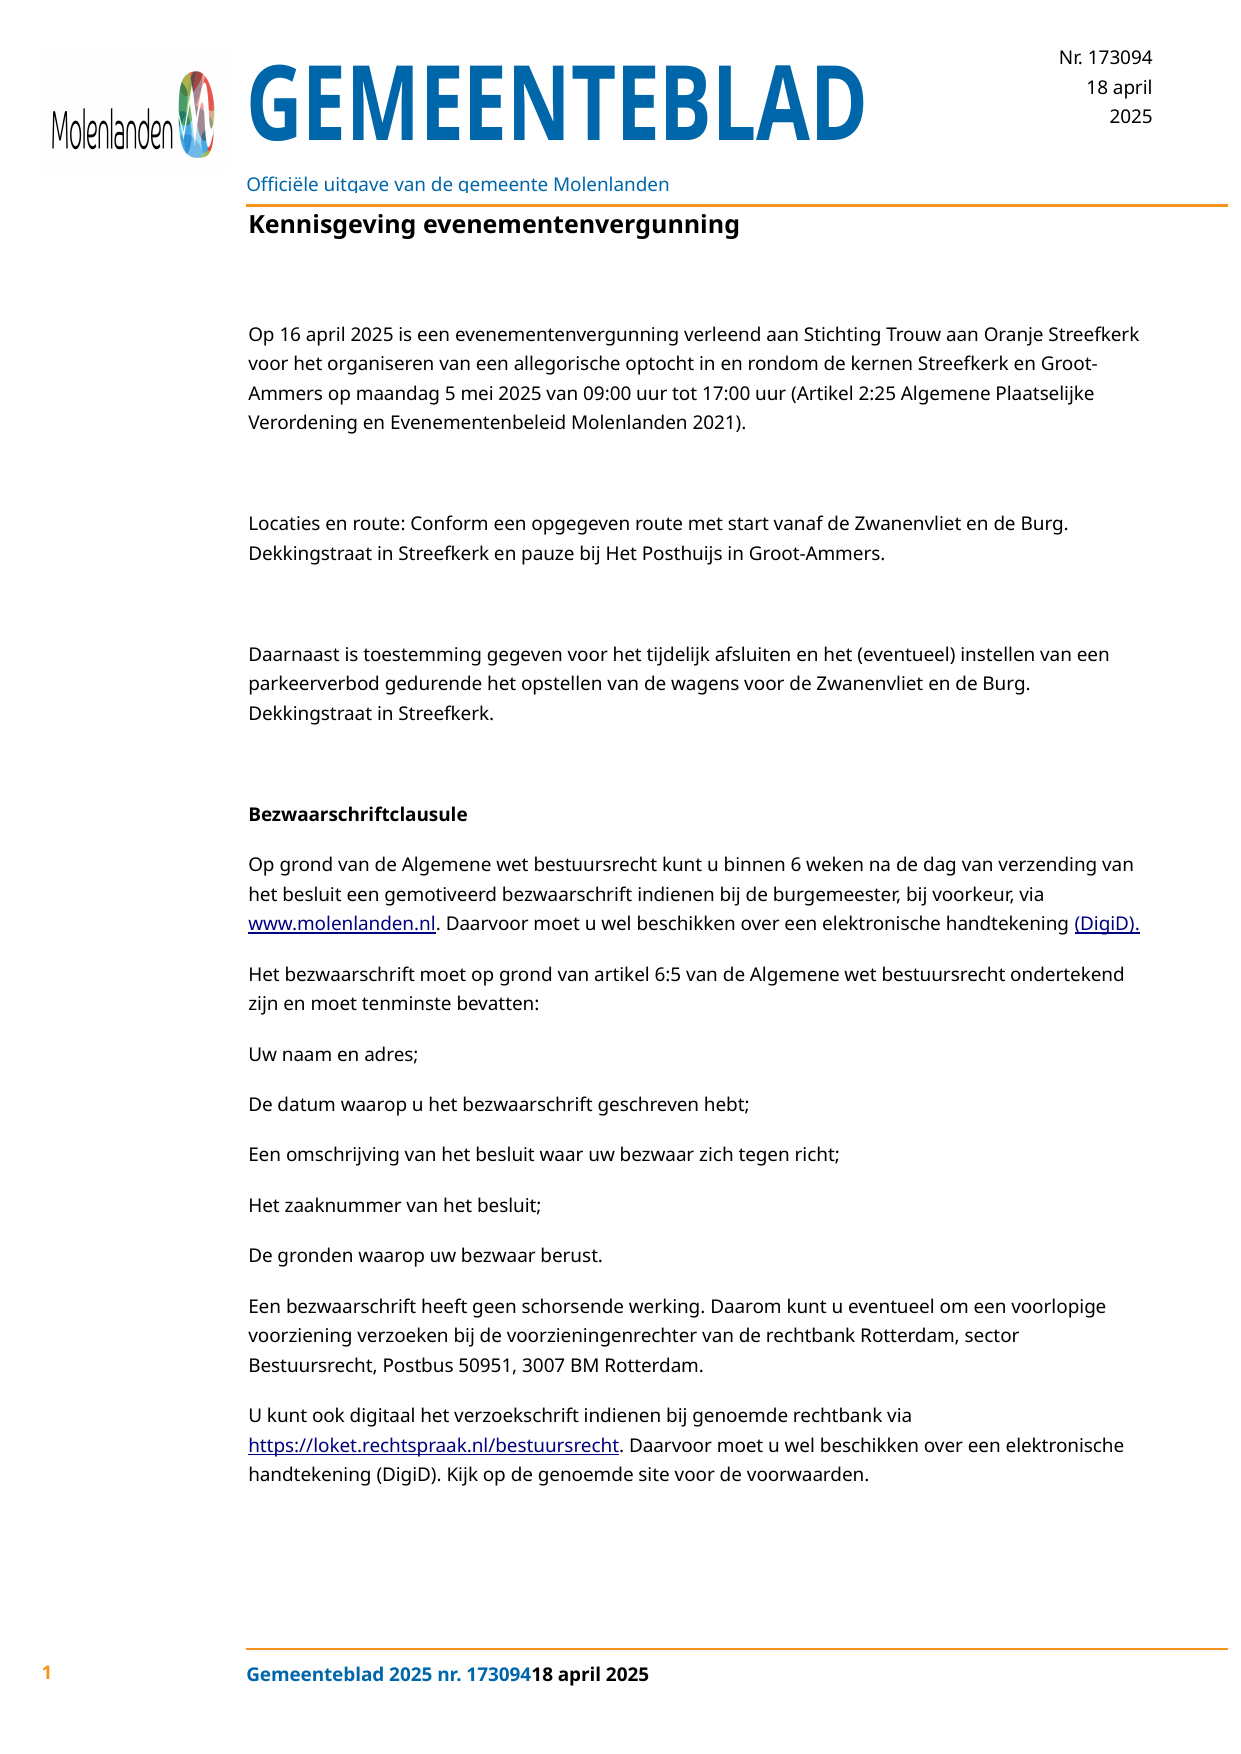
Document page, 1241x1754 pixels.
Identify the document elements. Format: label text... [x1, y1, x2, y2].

text U kunt ook digitaal het verzoekschrift indienen bij genoemde rechtbank via https://loket.rechtspraak.nl/bestuursrecht. Daarvoor moet u wel beschikken over een elektronische handtekening (DigiD). Kijk op de genoemde site voor de voorwaarden. [248, 1402, 1152, 1487]
text Locaties en route: Conform een opgegeven route met start vanaf de Zwanenvliet en de Burg. Dekkingstraat in Streefkerk en pauze bij Het Posthuijs in Groot-Ammers. [248, 510, 1152, 566]
text Een omschrijving van het besluit waar uw bezwaar zich tegen richt; [248, 1142, 1152, 1167]
text Het zaaknummer van het besluit; [248, 1192, 1152, 1218]
text Op 16 april 2025 is een evenementenvergunning verleend aan Stichting Trouw aan Oranje Streefkerk voor het organiseren van een allegorische optocht in en rondom de kernen Streefkerk en Groot-Ammers op maandag 5 mei 2025 van 09:00 uur tot 17:00 uur (Artikel 2:25 Algemene Plaatselijke Verordening en Evenementenbeleid Molenlanden 2021). [248, 321, 1152, 435]
text Een bezwaarschrift heeft geen schorsende werking. Daarom kunt u eventueel om een voorlopige voorziening verzoeken bij de voorzieningenrechter van de rechtbank Rotterdam, sector Bestuursrecht, Postbus 50951, 3007 BM Rotterdam. [248, 1293, 1152, 1378]
text De datum waarop u het bezwaarschrift geschreven hebt; [248, 1091, 1152, 1117]
text Het bezwaarschrift moet op grond van artikel 6:5 van de Algemene wet bestuursrecht ondertekend zijn en moet tenminste bevatten: [248, 961, 1152, 1016]
text Uw naam en adres; [248, 1041, 1152, 1066]
text Op grond van de Algemene wet bestuursrecht kunt u binnen 6 weken na de dag van verzending van het besluit een gemotiveerd bezwaarschrift indienen bij de burgemeester, bij voorkeur, via www.molenlanden.nl. Daarvoor moet u wel beschikken over een elektronische handtekening (DigiD). [248, 851, 1152, 936]
text Kennisgeving evenementenvergunning [248, 207, 1152, 241]
text Bezwaarschriftclausule [248, 801, 1152, 826]
picture [41, 47, 231, 172]
text De gronden waarop uw bezwaar berust. [248, 1242, 1152, 1268]
text Daarnaast is toestemming gegeven voor het tijdelijk afsluiten en het (eventueel) instellen van een parkeerverbod gedurende het opstellen van de wagens voor de Zwanenvliet en de Burg. Dekkingstraat in Streefkerk. [248, 641, 1152, 726]
